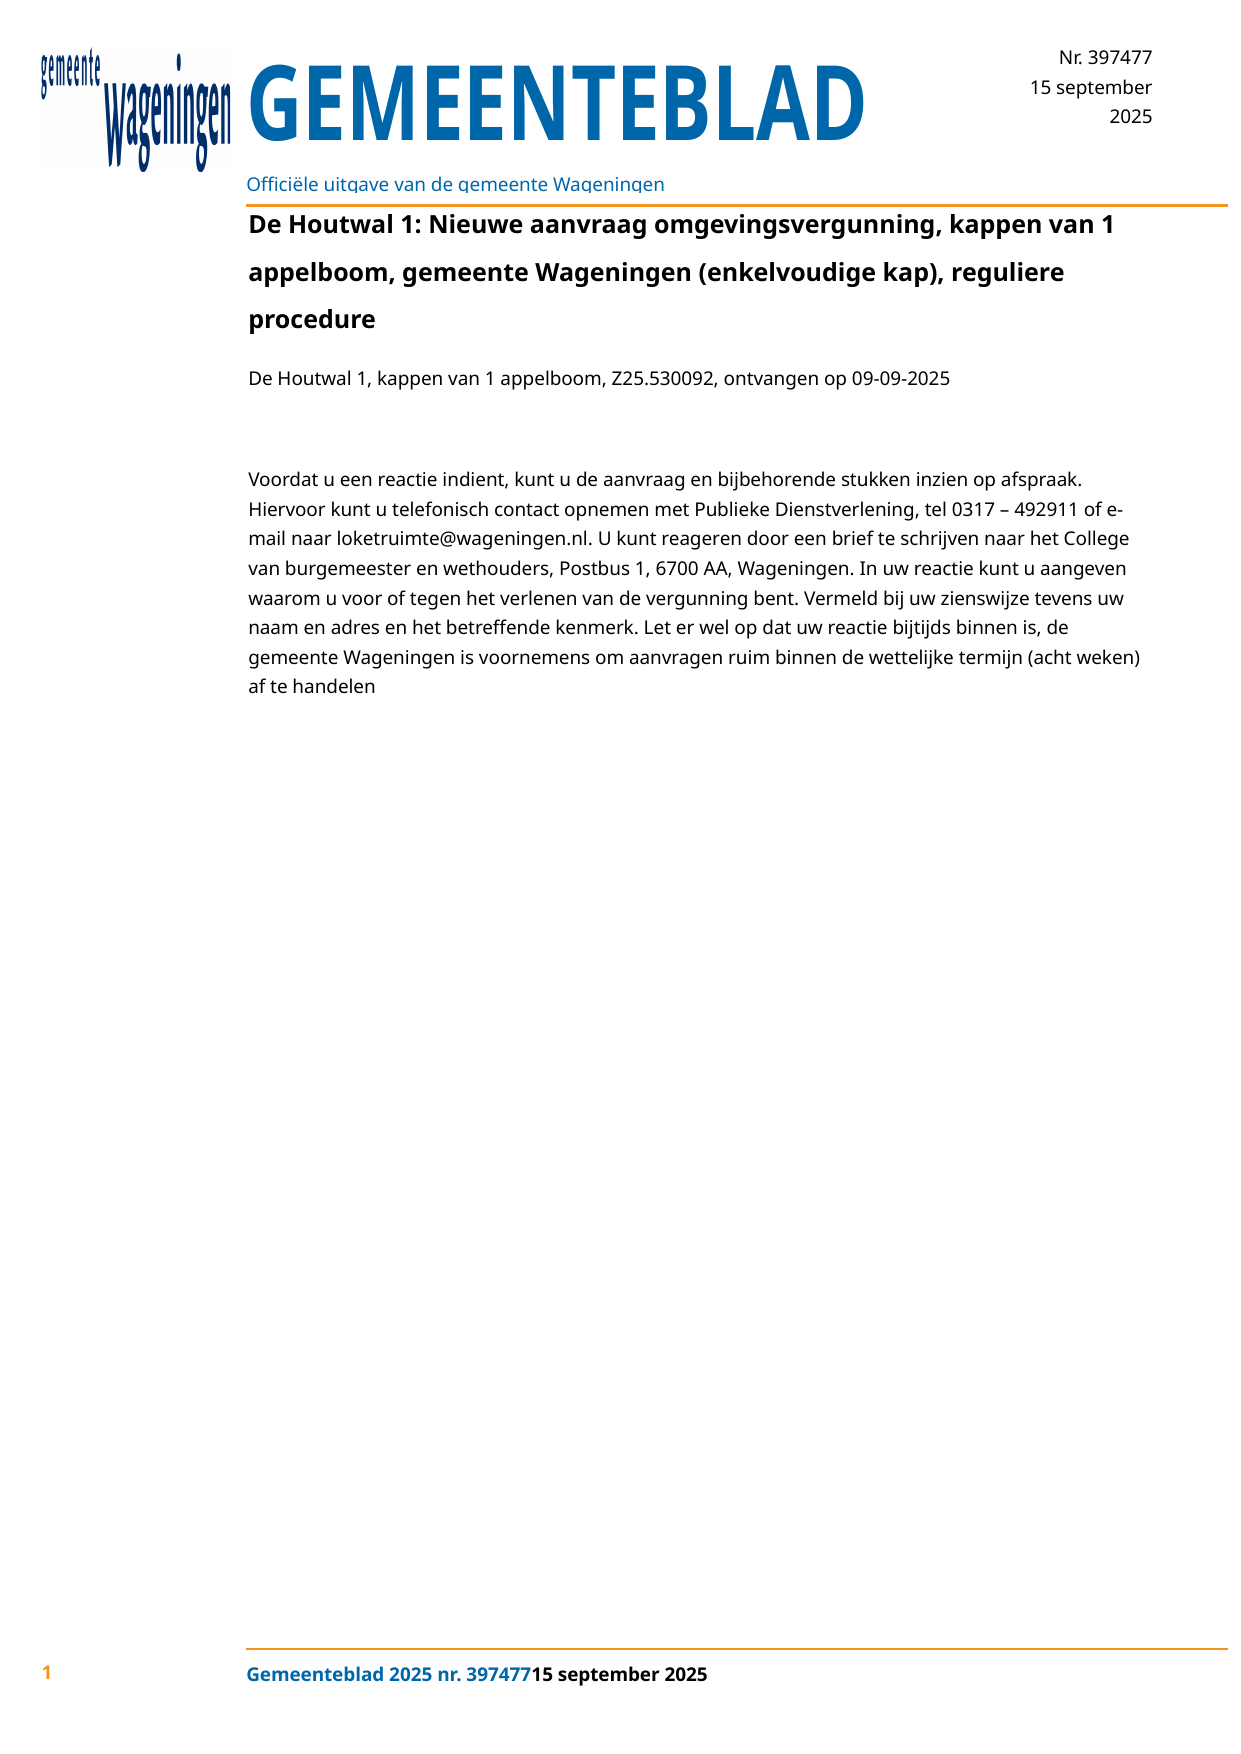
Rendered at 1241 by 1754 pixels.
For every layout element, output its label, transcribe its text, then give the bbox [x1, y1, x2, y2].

text De Houtwal 1, kappen van 1 appelboom, Z25.530092, ontvangen op 09-09-2025 [248, 366, 1152, 391]
picture [41, 47, 231, 172]
text De Houtwal 1: Nieuwe aanvraag omgevingsvergunning, kappen van 1 appelboom, gemeente Wageningen (enkelvoudige kap), reguliere procedure [248, 207, 1152, 336]
text Voordat u een reactie indient, kunt u de aanvraag en bijbehorende stukken inzien op afspraak. Hiervoor kunt u telefonisch contact opnemen met Publieke Dienstverlening, tel 0317 – 492911 of e-mail naar loketruimte@wageningen.nl. U kunt reageren door een brief te schrijven naar het College van burgemeester en wethouders, Postbus 1, 6700 AA, Wageningen. In uw reactie kunt u aangeven waarom u voor of tegen het verlenen van de vergunning bent. Vermeld bij uw zienswijze tevens uw naam en adres en het betreffende kenmerk. Let er wel op dat uw reactie bijtijds binnen is, de gemeente Wageningen is voornemens om aanvragen ruim binnen de wettelijke termijn (acht weken) af te handelen [248, 466, 1152, 699]
